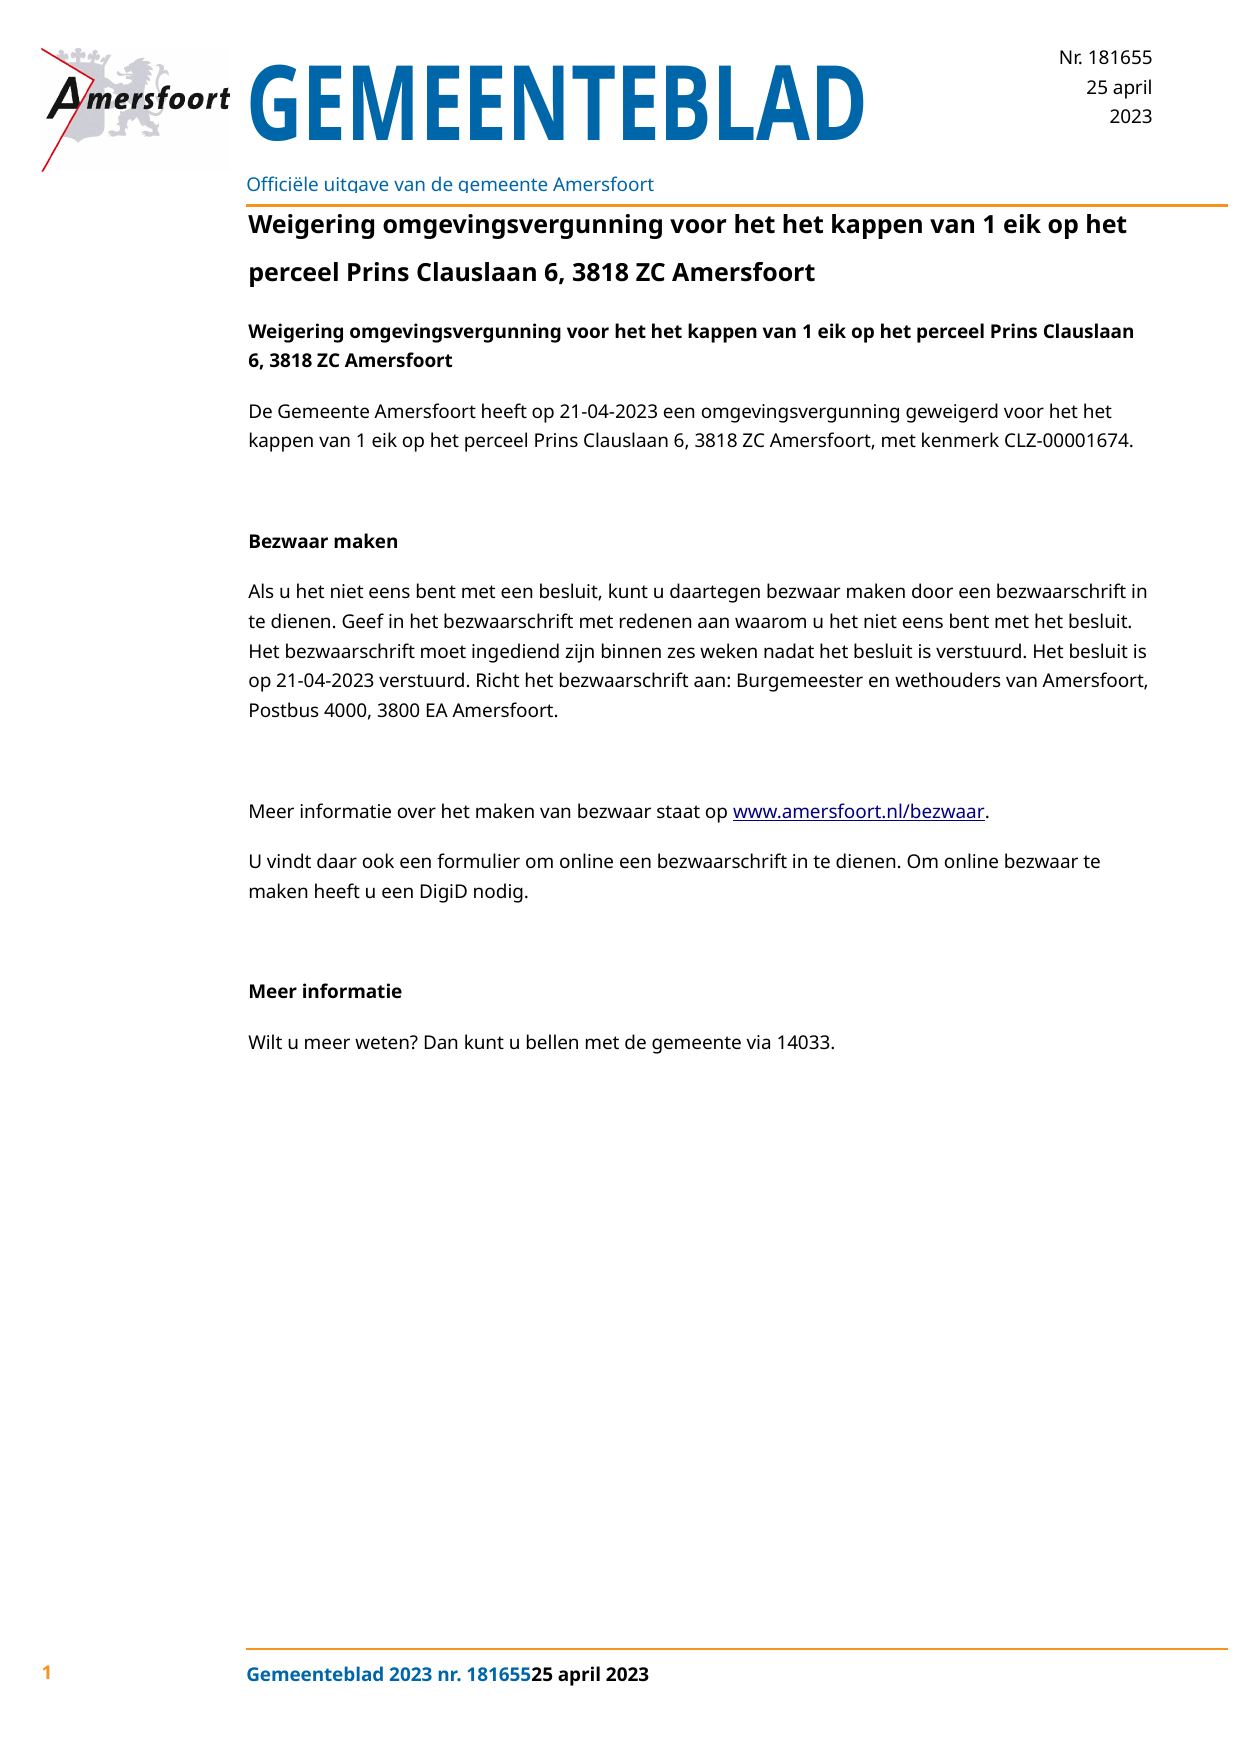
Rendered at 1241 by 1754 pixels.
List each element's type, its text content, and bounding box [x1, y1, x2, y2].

text Meer informatie over het maken van bezwaar staat op www.amersfoort.nl/bezwaar. [248, 798, 1152, 824]
text Als u het niet eens bent met een besluit, kunt u daartegen bezwaar maken door een bezwaarschrift in te dienen. Geef in het bezwaarschrift met redenen aan waarom u het niet eens bent met het besluit. Het bezwaarschrift moet ingediend zijn binnen zes weken nadat het besluit is verstuurd. Het besluit is op 21-04-2023 verstuurd. Richt het bezwaarschrift aan: Burgemeester en wethouders van Amersfoort, Postbus 4000, 3800 EA Amersfoort. [248, 579, 1152, 723]
text Weigering omgevingsvergunning voor het het kappen van 1 eik op het perceel Prins Clauslaan 6, 3818 ZC Amersfoort [248, 318, 1152, 373]
text Wilt u meer weten? Dan kunt u bellen met de gemeente via 14033. [248, 1029, 1152, 1055]
picture [41, 47, 231, 172]
text Bezwaar maken [248, 528, 1152, 554]
text Weigering omgevingsvergunning voor het het kappen van 1 eik op het perceel Prins Clauslaan 6, 3818 ZC Amersfoort [248, 207, 1152, 288]
text De Gemeente Amersfoort heeft op 21-04-2023 een omgevingsvergunning geweigerd voor het het kappen van 1 eik op het perceel Prins Clauslaan 6, 3818 ZC Amersfoort, met kenmerk CLZ-00001674. [248, 398, 1152, 453]
text U vindt daar ook een formulier om online een bezwaarschrift in te dienen. Om online bezwaar te maken heeft u een DigiD nodig. [248, 848, 1152, 904]
text Meer informatie [248, 979, 1152, 1004]
